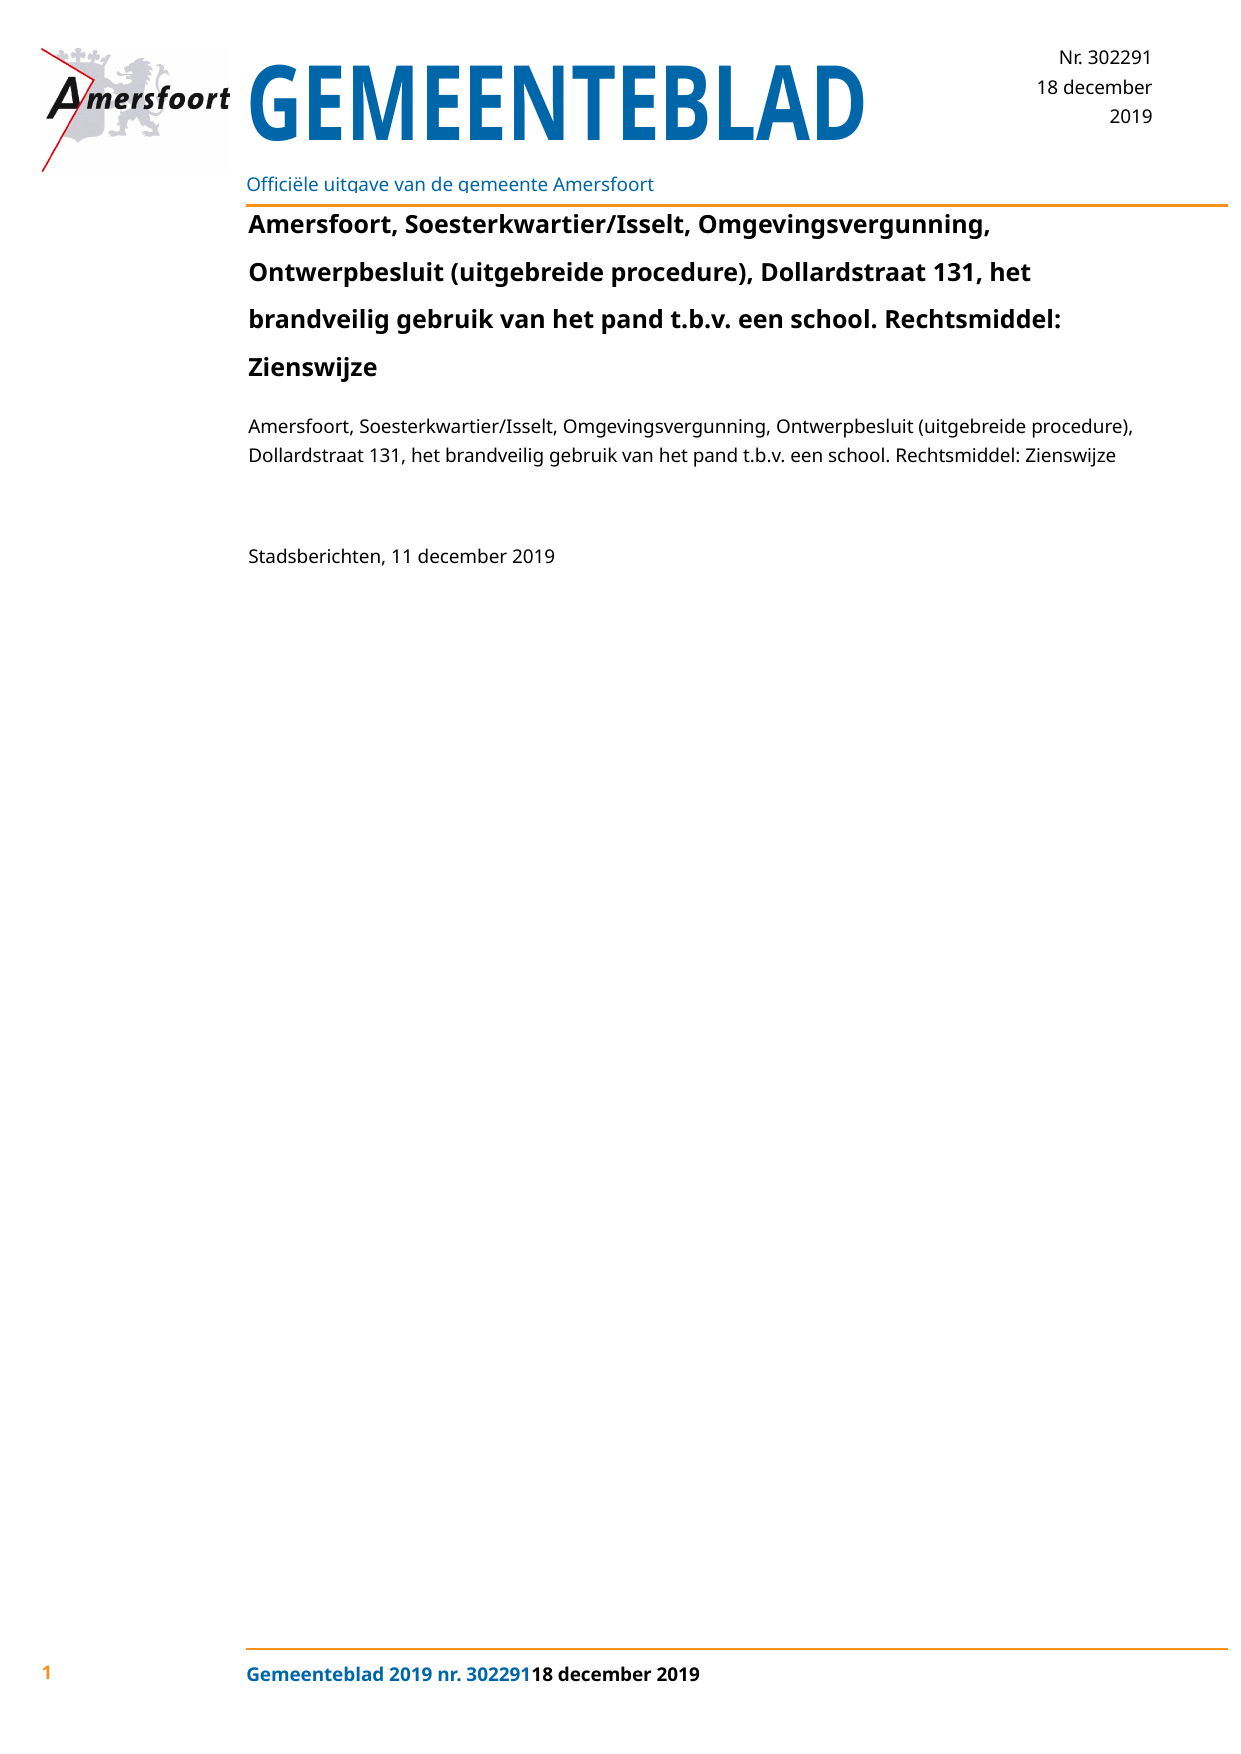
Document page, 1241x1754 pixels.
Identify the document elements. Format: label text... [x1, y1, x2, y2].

text Stadsberichten, 11 december 2019 [248, 543, 1152, 569]
text Amersfoort, Soesterkwartier/Isselt, Omgevingsvergunning, Ontwerpbesluit (uitgebreide procedure), Dollardstraat 131, het brandveilig gebruik van het pand t.b.v. een school. Rechtsmiddel: Zienswijze [248, 207, 1152, 384]
picture [41, 47, 231, 172]
text Amersfoort, Soesterkwartier/Isselt, Omgevingsvergunning, Ontwerpbesluit (uitgebreide procedure), Dollardstraat 131, het brandveilig gebruik van het pand t.b.v. een school. Rechtsmiddel: Zienswijze [248, 413, 1152, 468]
